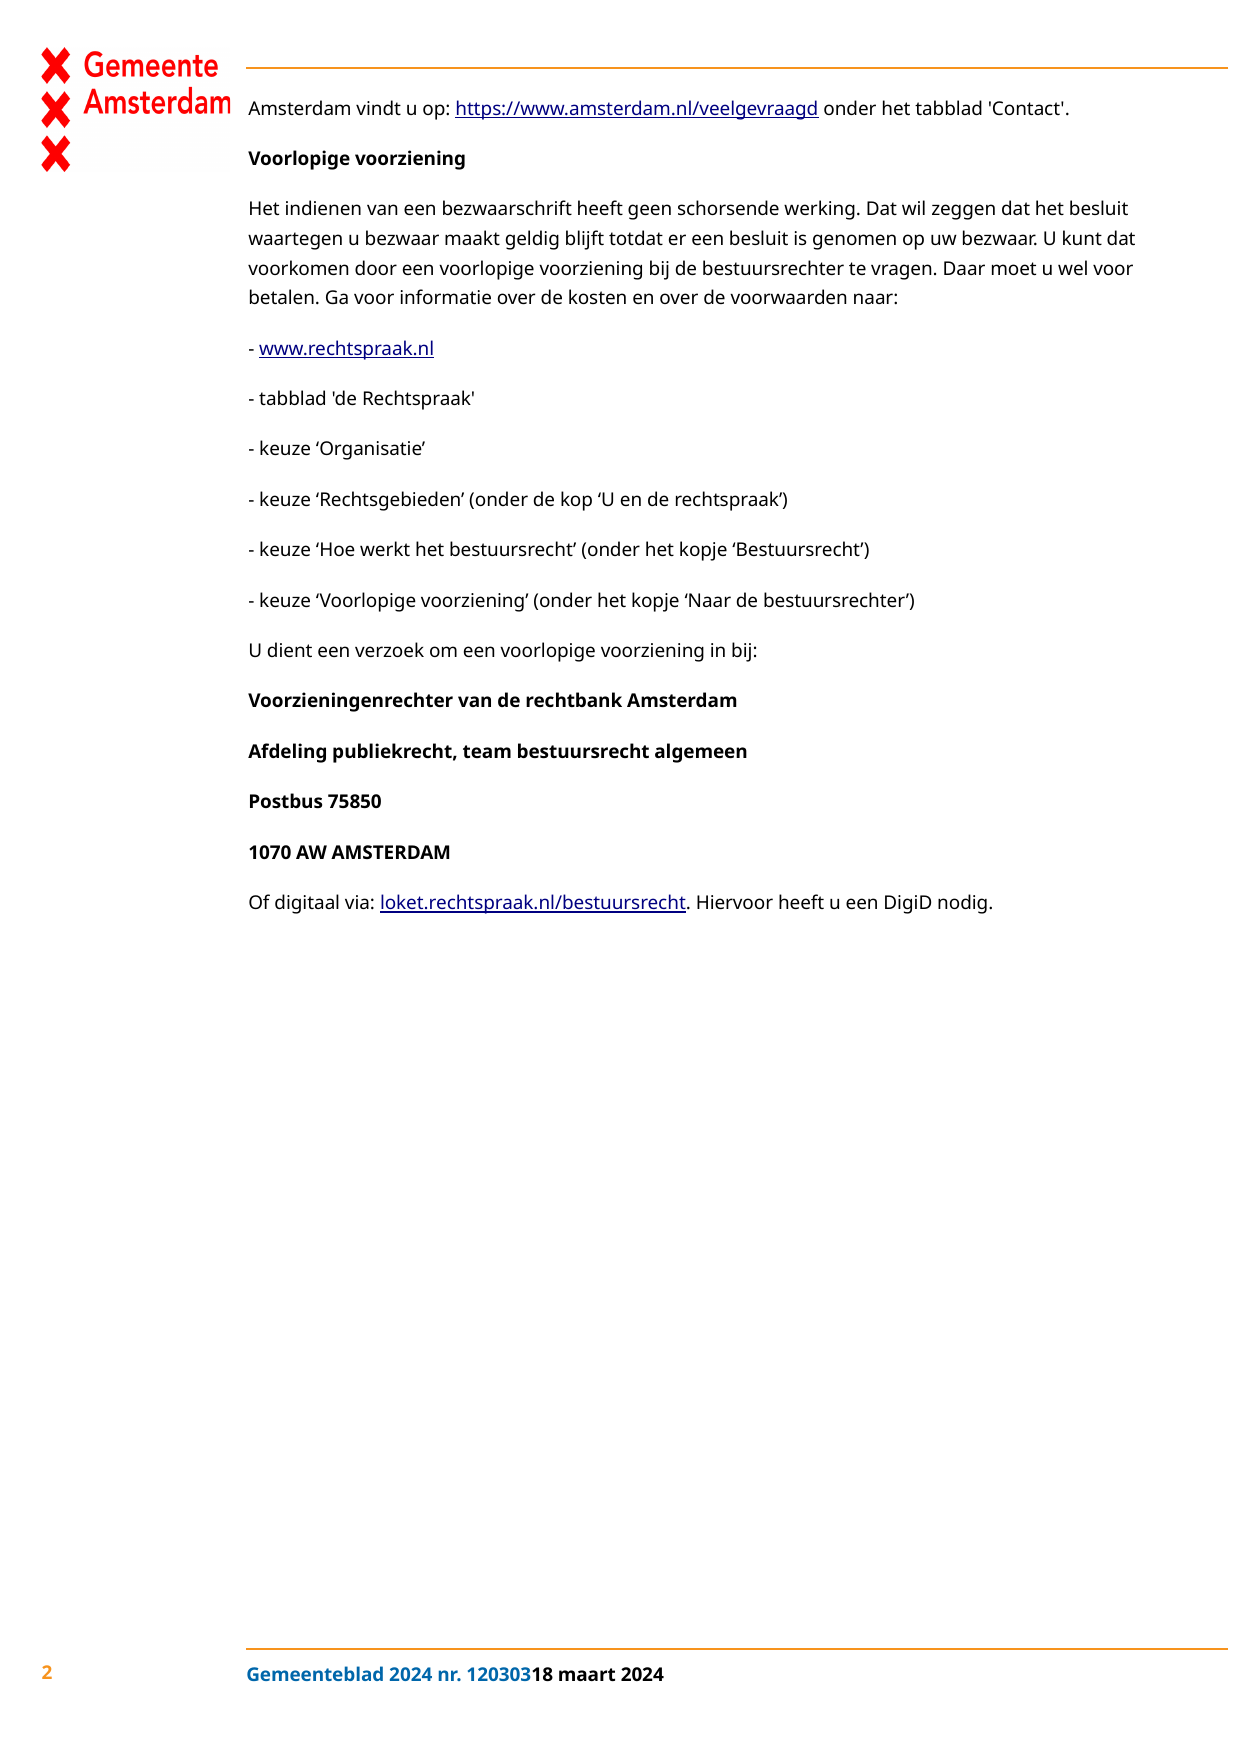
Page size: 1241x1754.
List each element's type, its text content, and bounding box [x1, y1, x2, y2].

text Postbus 75850 [248, 788, 1152, 814]
picture [41, 47, 231, 172]
text - keuze ‘Organisatie’ [248, 436, 1152, 461]
text Voorzieningenrechter van de rechtbank Amsterdam [248, 688, 1152, 713]
text - www.rechtspraak.nl [248, 335, 1152, 361]
text - keuze ‘Hoe werkt het bestuursrecht’ (onder het kopje ‘Bestuursrecht’) [248, 536, 1152, 562]
text Het indienen van een bezwaarschrift heeft geen schorsende werking. Dat wil zeggen dat het besluit waartegen u bezwaar maakt geldig blijft totdat er een besluit is genomen op uw bezwaar. U kunt dat voorkomen door een voorlopige voorziening bij de bestuursrechter te vragen. Daar moet u wel voor betalen. Ga voor informatie over de kosten en over de voorwaarden naar: [248, 196, 1152, 310]
text Voorlopige voorziening [248, 145, 1152, 171]
text Of digitaal via: loket.rechtspraak.nl/bestuursrecht. Hiervoor heeft u een DigiD nodig. [248, 889, 1152, 915]
text - keuze ‘Voorlopige voorziening’ (onder het kopje ‘Naar de bestuursrechter’) [248, 587, 1152, 613]
text Afdeling publiekrecht, team bestuursrecht algemeen [248, 738, 1152, 764]
text 1070 AW AMSTERDAM [248, 839, 1152, 865]
text - keuze ‘Rechtsgebieden’ (onder de kop ‘U en de rechtspraak’) [248, 486, 1152, 512]
text Amsterdam vindt u op: https://www.amsterdam.nl/veelgevraagd onder het tabblad 'Contact'. [248, 95, 1152, 121]
text - tabblad 'de Rechtspraak' [248, 385, 1152, 411]
text U dient een verzoek om een voorlopige voorziening in bij: [248, 637, 1152, 663]
